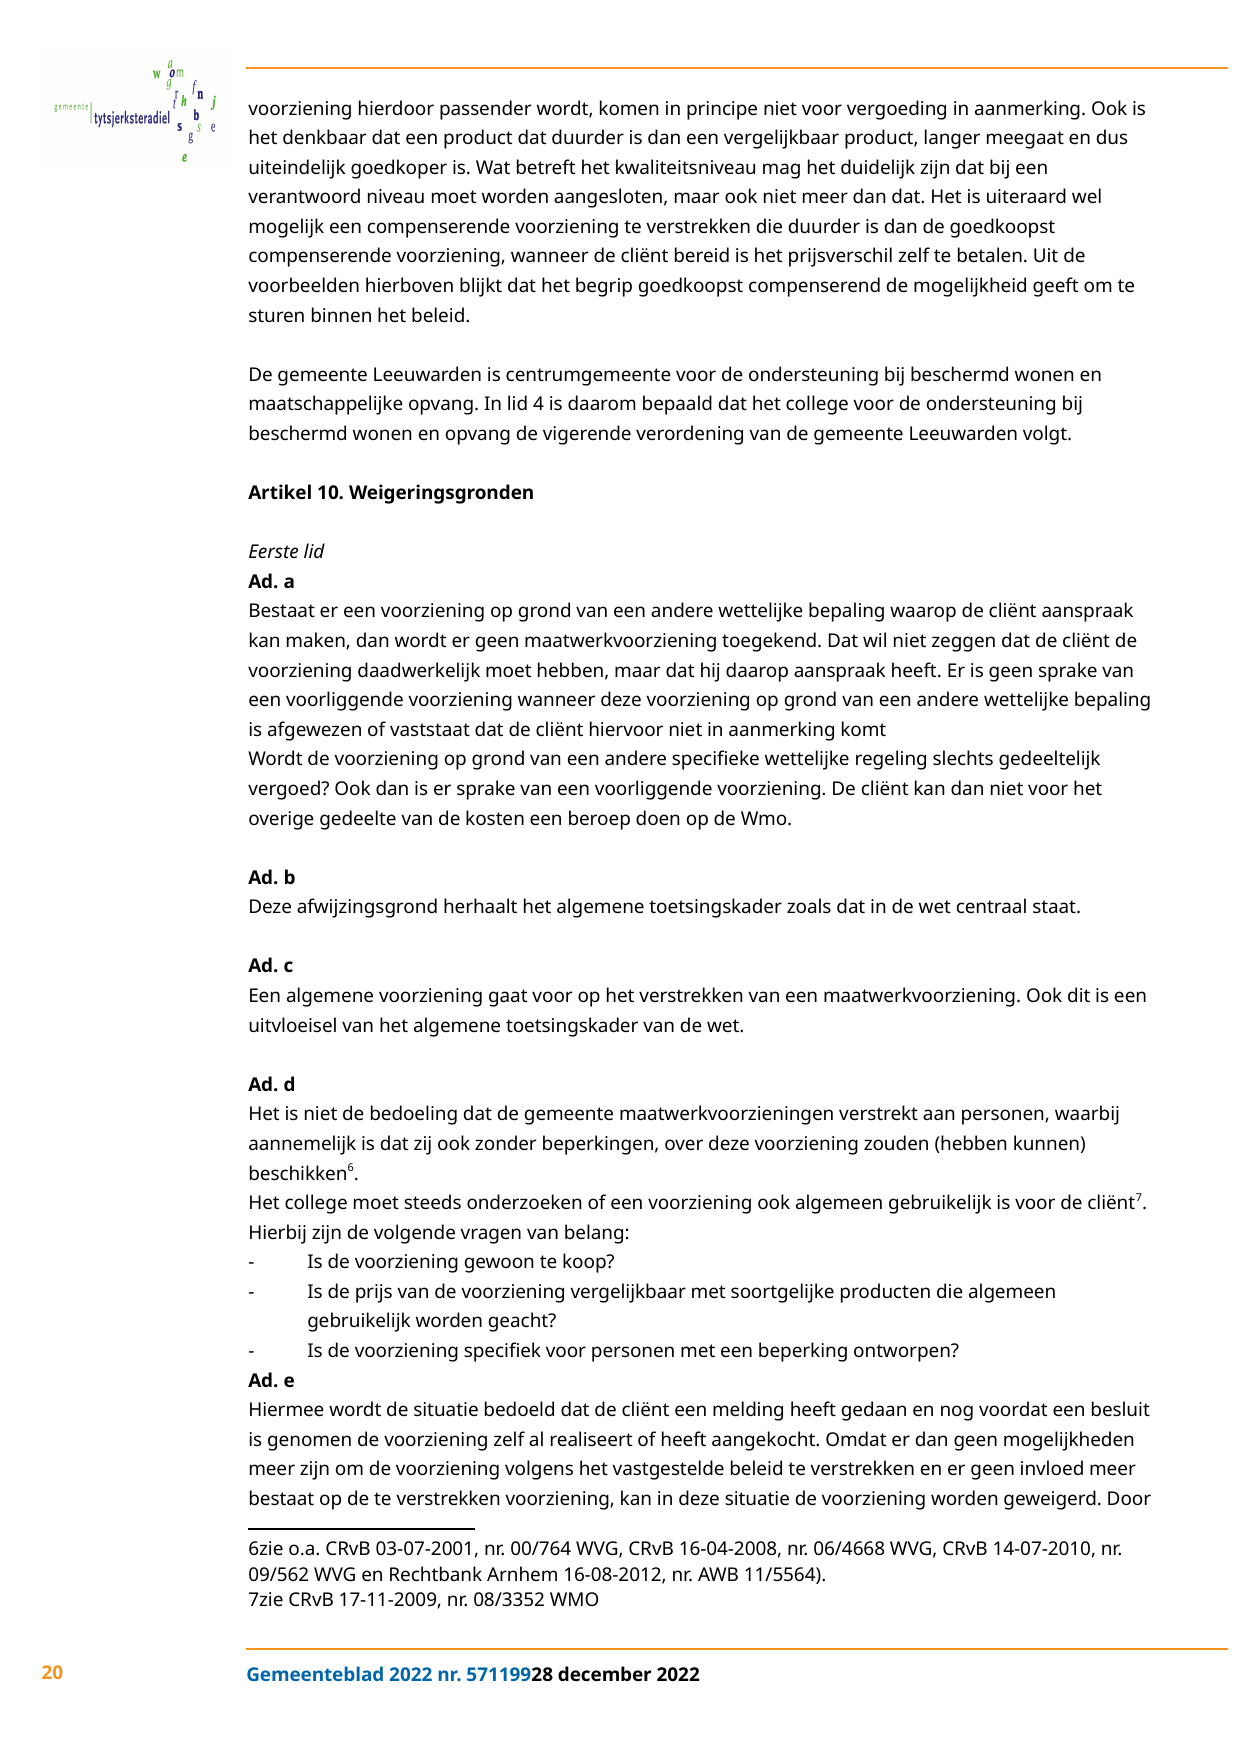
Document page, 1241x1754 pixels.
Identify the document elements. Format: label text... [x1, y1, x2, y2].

text voorziening hierdoor passender wordt, komen in principe niet voor vergoeding in aanmerking. Ook is het denkbaar dat een product dat duurder is dan een vergelijkbaar product, langer meegaat en dus uiteindelijk goedkoper is. Wat betreft het kwaliteitsniveau mag het duidelijk zijn dat bij een verantwoord niveau moet worden aangesloten, maar ook niet meer dan dat. Het is uiteraard wel mogelijk een compenserende voorziening te verstrekken die duurder is dan de goedkoopst compenserende voorziening, wanneer de cliënt bereid is het prijsverschil zelf te betalen. Uit de voorbeelden hierboven blijkt dat het begrip goedkoopst compenserend de mogelijkheid geeft om te sturen binnen het beleid. [248, 95, 1152, 328]
list Is de prijs van de voorziening vergelijkbaar met soortgelijke producten die algemeen gebruikelijk worden geacht? [248, 1278, 1152, 1333]
text Deze afwijzingsgrond herhaalt het algemene toetsingskader zoals dat in de wet centraal staat. [248, 893, 1152, 919]
text Ad. a [248, 568, 1152, 594]
text Hiermee wordt de situatie bedoeld dat de cliënt een melding heeft gedaan en nog voordat een besluit is genomen de voorziening zelf al realiseert of heeft aangekocht. Omdat er dan geen mogelijkheden meer zijn om de voorziening volgens het vastgestelde beleid te verstrekken en er geen invloed meer bestaat op de te verstrekken voorziening, kan in deze situatie de voorziening worden geweigerd. Door [248, 1396, 1152, 1511]
text Bestaat er een voorziening op grond van een andere wettelijke bepaling waarop de cliënt aanspraak kan maken, dan wordt er geen maatwerkvoorziening toegekend. Dat wil niet zeggen dat de cliënt de voorziening daadwerkelijk moet hebben, maar dat hij daarop aanspraak heeft. Er is geen sprake van een voorliggende voorziening wanneer deze voorziening op grond van een andere wettelijke bepaling is afgewezen of vaststaat dat de cliënt hiervoor niet in aanmerking komt [248, 598, 1152, 742]
text Artikel 10. Weigeringsgronden [248, 479, 1152, 505]
text Ad. d [248, 1071, 1152, 1097]
text Ad. e [248, 1367, 1152, 1393]
text De gemeente Leeuwarden is centrumgemeente voor de ondersteuning bij beschermd wonen en maatschappelijke opvang. In lid 4 is daarom bepaald dat het college voor de ondersteuning bij beschermd wonen en opvang de vigerende verordening van de gemeente Leeuwarden volgt. [248, 361, 1152, 446]
text Het is niet de bedoeling dat de gemeente maatwerkvoorzieningen verstrekt aan personen, waarbij aannemelijk is dat zij ook zonder beperkingen, over deze voorziening zouden (hebben kunnen) beschikken. [248, 1101, 1152, 1186]
list Is de voorziening specifiek voor personen met een beperking ontworpen? [248, 1337, 1152, 1363]
text Ad. c [248, 953, 1152, 978]
list Is de voorziening gewoon te koop? [248, 1248, 1152, 1274]
text Een algemene voorziening gaat voor op het verstrekken van een maatwerkvoorziening. Ook dit is een uitvloeisel van het algemene toetsingskader van de wet. [248, 982, 1152, 1038]
picture [41, 47, 231, 172]
text Ad. b [248, 864, 1152, 890]
text Wordt de voorziening op grond van een andere specifieke wettelijke regeling slechts gedeeltelijk vergoed? Ook dan is er sprake van een voorliggende voorziening. De cliënt kan dan niet voor het overige gedeelte van de kosten een beroep doen op de Wmo. [248, 746, 1152, 831]
text zie o.a. CRvB 03-07-2001, nr. 00/764 WVG, CRvB 16-04-2008, nr. 06/4668 WVG, CRvB 14-07-2010, nr. 09/562 WVG en Rechtbank Arnhem 16-08-2012, nr. AWB 11/5564). [248, 1535, 1152, 1586]
text Het college moet steeds onderzoeken of een voorziening ook algemeen gebruikelijk is voor de cliënt. Hierbij zijn de volgende vragen van belang: [248, 1189, 1152, 1245]
text Eerste lid [248, 538, 1152, 564]
text zie CRvB 17-11-2009, nr. 08/3352 WMO [248, 1586, 1152, 1612]
